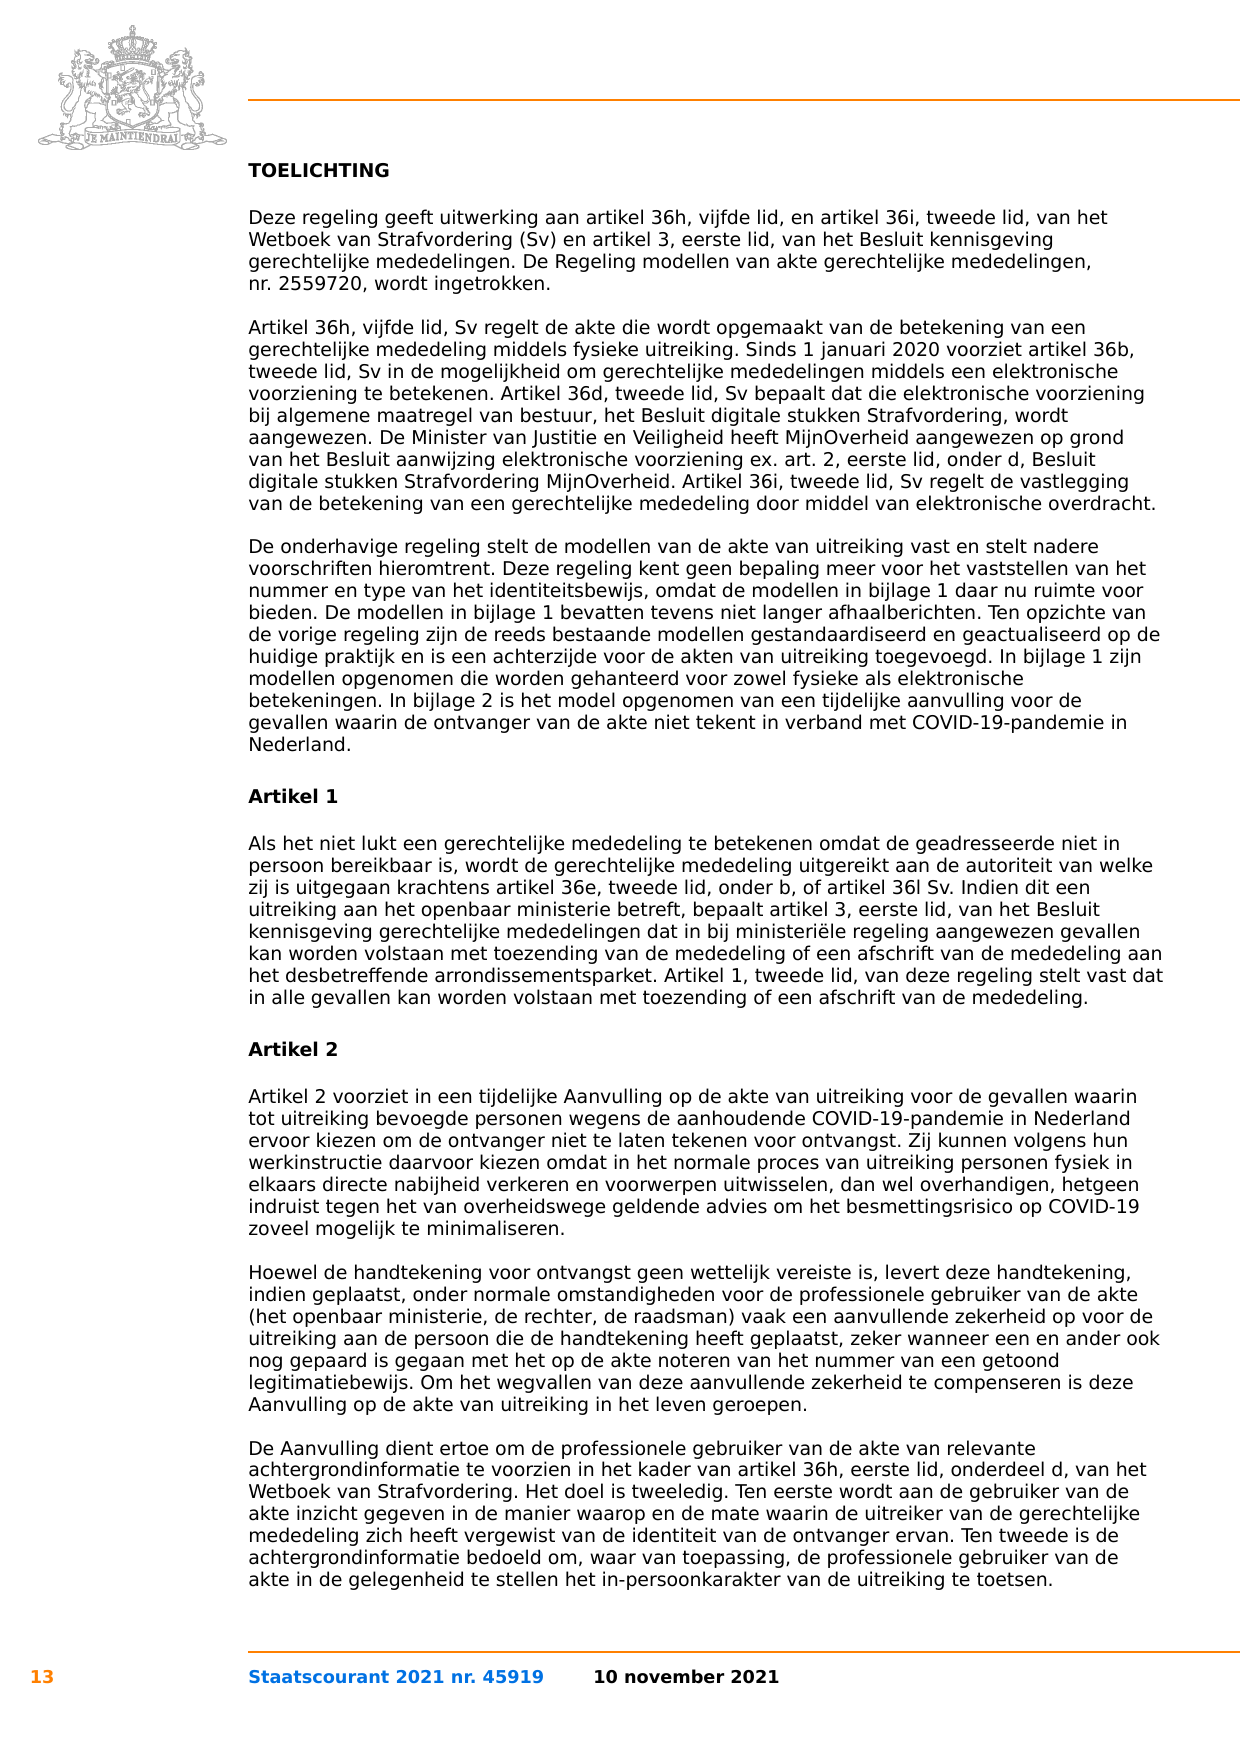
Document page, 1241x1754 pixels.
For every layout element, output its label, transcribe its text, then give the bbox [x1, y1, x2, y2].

text De onderhavige regeling stelt de modellen van de akte van uitreiking vast en stelt nadere voorschriften hieromtrent. Deze regeling kent geen bepaling meer voor het vaststellen van het nummer en type van het identiteitsbewijs, omdat de modellen in bijlage 1 daar nu ruimte voor bieden. De modellen in bijlage 1 bevatten tevens niet langer afhaalberichten. Ten opzichte van de vorige regeling zijn de reeds bestaande modellen gestandaardiseerd en geactualiseerd op de huidige praktijk en is een achterzijde voor de akten van uitreiking toegevoegd. In bijlage 1 zijn modellen opgenomen die worden gehanteerd voor zowel fysieke als elektronische betekeningen. In bijlage 2 is het model opgenomen van een tijdelijke aanvulling voor de gevallen waarin de ontvanger van de akte niet tekent in verband met COVID-19-pandemie in Nederland. [248, 536, 1163, 756]
subtitle Artikel 2 [248, 1039, 1163, 1061]
picture [38, 25, 227, 150]
text Artikel 2 voorziet in een tijdelijke Aanvulling op de akte van uitreiking voor de gevallen waarin tot uitreiking bevoegde personen wegens de aanhoudende COVID-19-pandemie in Nederland ervoor kiezen om de ontvanger niet te laten tekenen voor ontvangst. Zij kunnen volgens hun werkinstructie daarvoor kiezen omdat in het normale proces van uitreiking personen fysiek in elkaars directe nabijheid verkeren en voorwerpen uitwisselen, dan wel overhandigen, hetgeen indruist tegen het van overheidswege geldende advies om het besmettingsrisico op COVID-19 zoveel mogelijk te minimaliseren. [248, 1086, 1163, 1240]
text Hoewel de handtekening voor ontvangst geen wettelijk vereiste is, levert deze handtekening, indien geplaatst, onder normale omstandigheden voor de professionele gebruiker van de akte (het openbaar ministerie, de rechter, de raadsman) vaak een aanvullende zekerheid op voor de uitreiking aan de persoon die de handtekening heeft geplaatst, zeker wanneer een en ander ook nog gepaard is gegaan met het op de akte noteren van het nummer van een getoond legitimatiebewijs. Om het wegvallen van deze aanvullende zekerheid te compenseren is deze Aanvulling op de akte van uitreiking in het leven geroepen. [248, 1262, 1163, 1416]
subtitle TOELICHTING [248, 160, 1163, 182]
subtitle Artikel 1 [248, 786, 1163, 808]
text De Aanvulling dient ertoe om de professionele gebruiker van de akte van relevante achtergrondinformatie te voorzien in het kader van artikel 36h, eerste lid, onderdeel d, van het Wetboek van Strafvordering. Het doel is tweeledig. Ten eerste wordt aan de gebruiker van de akte inzicht gegeven in de manier waarop en de mate waarin de uitreiker van de gerechtelijke mededeling zich heeft vergewist van de identiteit van de ontvanger ervan. Ten tweede is de achtergrondinformatie bedoeld om, waar van toepassing, de professionele gebruiker van de akte in de gelegenheid te stellen het in-persoonkarakter van de uitreiking te toetsen. [248, 1437, 1163, 1591]
text Deze regeling geeft uitwerking aan artikel 36h, vijfde lid, en artikel 36i, tweede lid, van het Wetboek van Strafvordering (Sv) en artikel 3, eerste lid, van het Besluit kennisgeving gerechtelijke mededelingen. De Regeling modellen van akte gerechtelijke mededelingen, nr. 2559720, wordt ingetrokken. [248, 207, 1163, 295]
text Artikel 36h, vijfde lid, Sv regelt de akte die wordt opgemaakt van de betekening van een gerechtelijke mededeling middels fysieke uitreiking. Sinds 1 januari 2020 voorziet artikel 36b, tweede lid, Sv in de mogelijkheid om gerechtelijke mededelingen middels een elektronische voorziening te betekenen. Artikel 36d, tweede lid, Sv bepaalt dat die elektronische voorziening bij algemene maatregel van bestuur, het Besluit digitale stukken Strafvordering, wordt aangewezen. De Minister van Justitie en Veiligheid heeft MijnOverheid aangewezen op grond van het Besluit aanwijzing elektronische voorziening ex. art. 2, eerste lid, onder d, Besluit digitale stukken Strafvordering MijnOverheid. Artikel 36i, tweede lid, Sv regelt de vastlegging van de betekening van een gerechtelijke mededeling door middel van elektronische overdracht. [248, 317, 1163, 514]
text Als het niet lukt een gerechtelijke mededeling te betekenen omdat de geadresseerde niet in persoon bereikbaar is, wordt de gerechtelijke mededeling uitgereikt aan de autoriteit van welke zij is uitgegaan krachtens artikel 36e, tweede lid, onder b, of artikel 36l Sv. Indien dit een uitreiking aan het openbaar ministerie betreft, bepaalt artikel 3, eerste lid, van het Besluit kennisgeving gerechtelijke mededelingen dat in bij ministeriële regeling aangewezen gevallen kan worden volstaan met toezending van de mededeling of een afschrift van de mededeling aan het desbetreffende arrondissementsparket. Artikel 1, tweede lid, van deze regeling stelt vast dat in alle gevallen kan worden volstaan met toezending of een afschrift van de mededeling. [248, 833, 1163, 1009]
